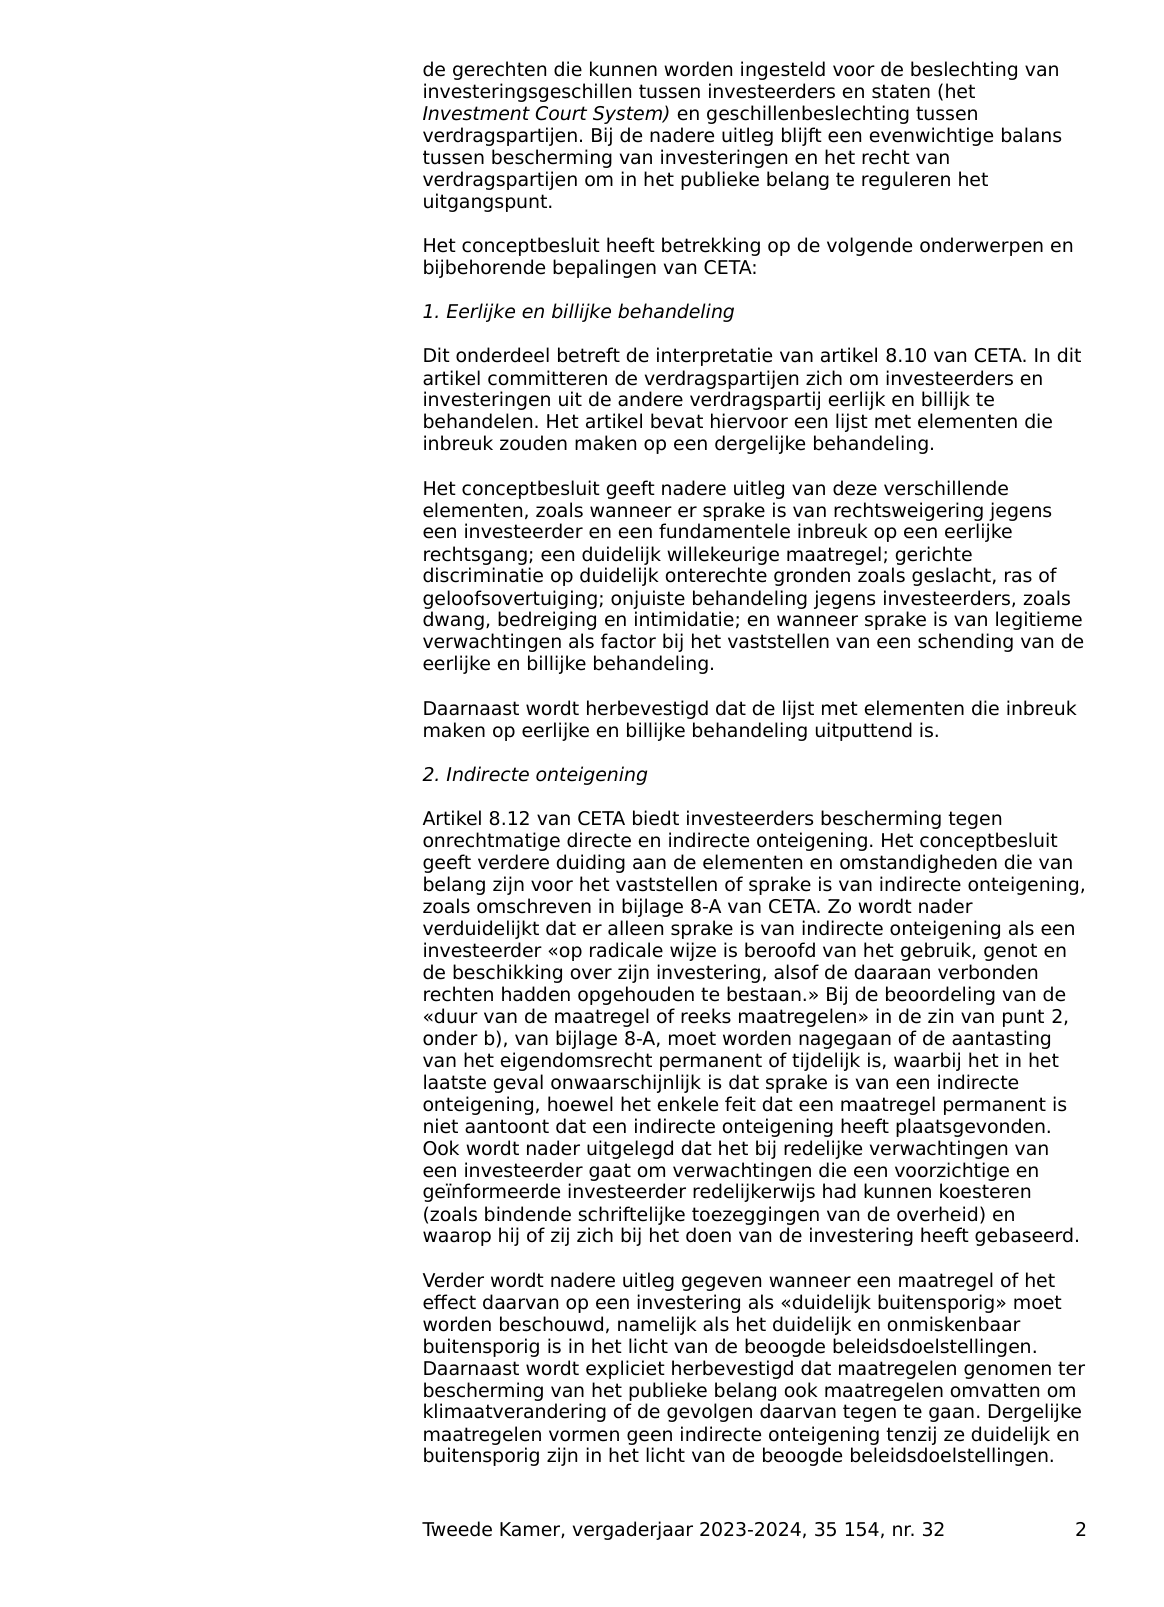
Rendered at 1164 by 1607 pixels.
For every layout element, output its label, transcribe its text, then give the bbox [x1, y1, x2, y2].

text Het conceptbesluit geeft nadere uitleg van deze verschillende elementen, zoals wanneer er sprake is van rechtsweigering jegens een investeerder en een fundamentele inbreuk op een eerlijke rechtsgang; een duidelijk willekeurige maatregel; gerichte discriminatie op duidelijk onterechte gronden zoals geslacht, ras of geloofsovertuiging; onjuiste behandeling jegens investeerders, zoals dwang, bedreiging en intimidatie; en wanneer sprake is van legitieme verwachtingen als factor bij het vaststellen van een schending van de eerlijke en billijke behandeling. [422, 477, 1087, 675]
text Het conceptbesluit heeft betrekking op de volgende onderwerpen en bijbehorende bepalingen van CETA: [422, 235, 1087, 279]
text Artikel 8.12 van CETA biedt investeerders bescherming tegen onrechtmatige directe en indirecte onteigening. Het conceptbesluit geeft verdere duiding aan de elementen en omstandigheden die van belang zijn voor het vaststellen of sprake is van indirecte onteigening, zoals omschreven in bijlage 8-A van CETA. Zo wordt nader verduidelijkt dat er alleen sprake is van indirecte onteigening als een investeerder «op radicale wijze is beroofd van het gebruik, genot en de beschikking over zijn investering, alsof de daaraan verbonden rechten hadden opgehouden te bestaan.» Bij de beoordeling van de «duur van de maatregel of reeks maatregelen» in de zin van punt 2, onder b), van bijlage 8-A, moet worden nagegaan of de aantasting van het eigendomsrecht permanent of tijdelijk is, waarbij het in het laatste geval onwaarschijnlijk is dat sprake is van een indirecte onteigening, hoewel het enkele feit dat een maatregel permanent is niet aantoont dat een indirecte onteigening heeft plaatsgevonden. Ook wordt nader uitgelegd dat het bij redelijke verwachtingen van een investeerder gaat om verwachtingen die een voorzichtige en geïnformeerde investeerder redelijkerwijs had kunnen koesteren (zoals bindende schriftelijke toezeggingen van de overheid) en waarop hij of zij zich bij het doen van de investering heeft gebaseerd. [422, 808, 1087, 1247]
text de gerechten die kunnen worden ingesteld voor de beslechting van investeringsgeschillen tussen investeerders en staten (het Investment Court System) en geschillenbeslechting tussen verdragspartijen. Bij de nadere uitleg blijft een evenwichtige balans tussen bescherming van investeringen en het recht van verdragspartijen om in het publieke belang te reguleren het uitgangspunt. [422, 59, 1087, 213]
text Dit onderdeel betreft de interpretatie van artikel 8.10 van CETA. In dit artikel committeren de verdragspartijen zich om investeerders en investeringen uit de andere verdragspartij eerlijk en billijk te behandelen. Het artikel bevat hiervoor een lijst met elementen die inbreuk zouden maken op een dergelijke behandeling. [422, 345, 1087, 455]
text Daarnaast wordt herbevestigd dat de lijst met elementen die inbreuk maken op eerlijke en billijke behandeling uitputtend is. [422, 697, 1087, 741]
subtitle 2. Indirecte onteigening [422, 764, 1087, 786]
text Verder wordt nadere uitleg gegeven wanneer een maatregel of het effect daarvan op een investering als «duidelijk buitensporig» moet worden beschouwd, namelijk als het duidelijk en onmiskenbaar buitensporig is in het licht van de beoogde beleidsdoelstellingen. Daarnaast wordt expliciet herbevestigd dat maatregelen genomen ter bescherming van het publieke belang ook maatregelen omvatten om klimaatverandering of de gevolgen daarvan tegen te gaan. Dergelijke maatregelen vormen geen indirecte onteigening tenzij ze duidelijk en buitensporig zijn in het licht van de beoogde beleidsdoelstellingen. [422, 1269, 1087, 1467]
subtitle 1. Eerlijke en billijke behandeling [422, 301, 1087, 323]
